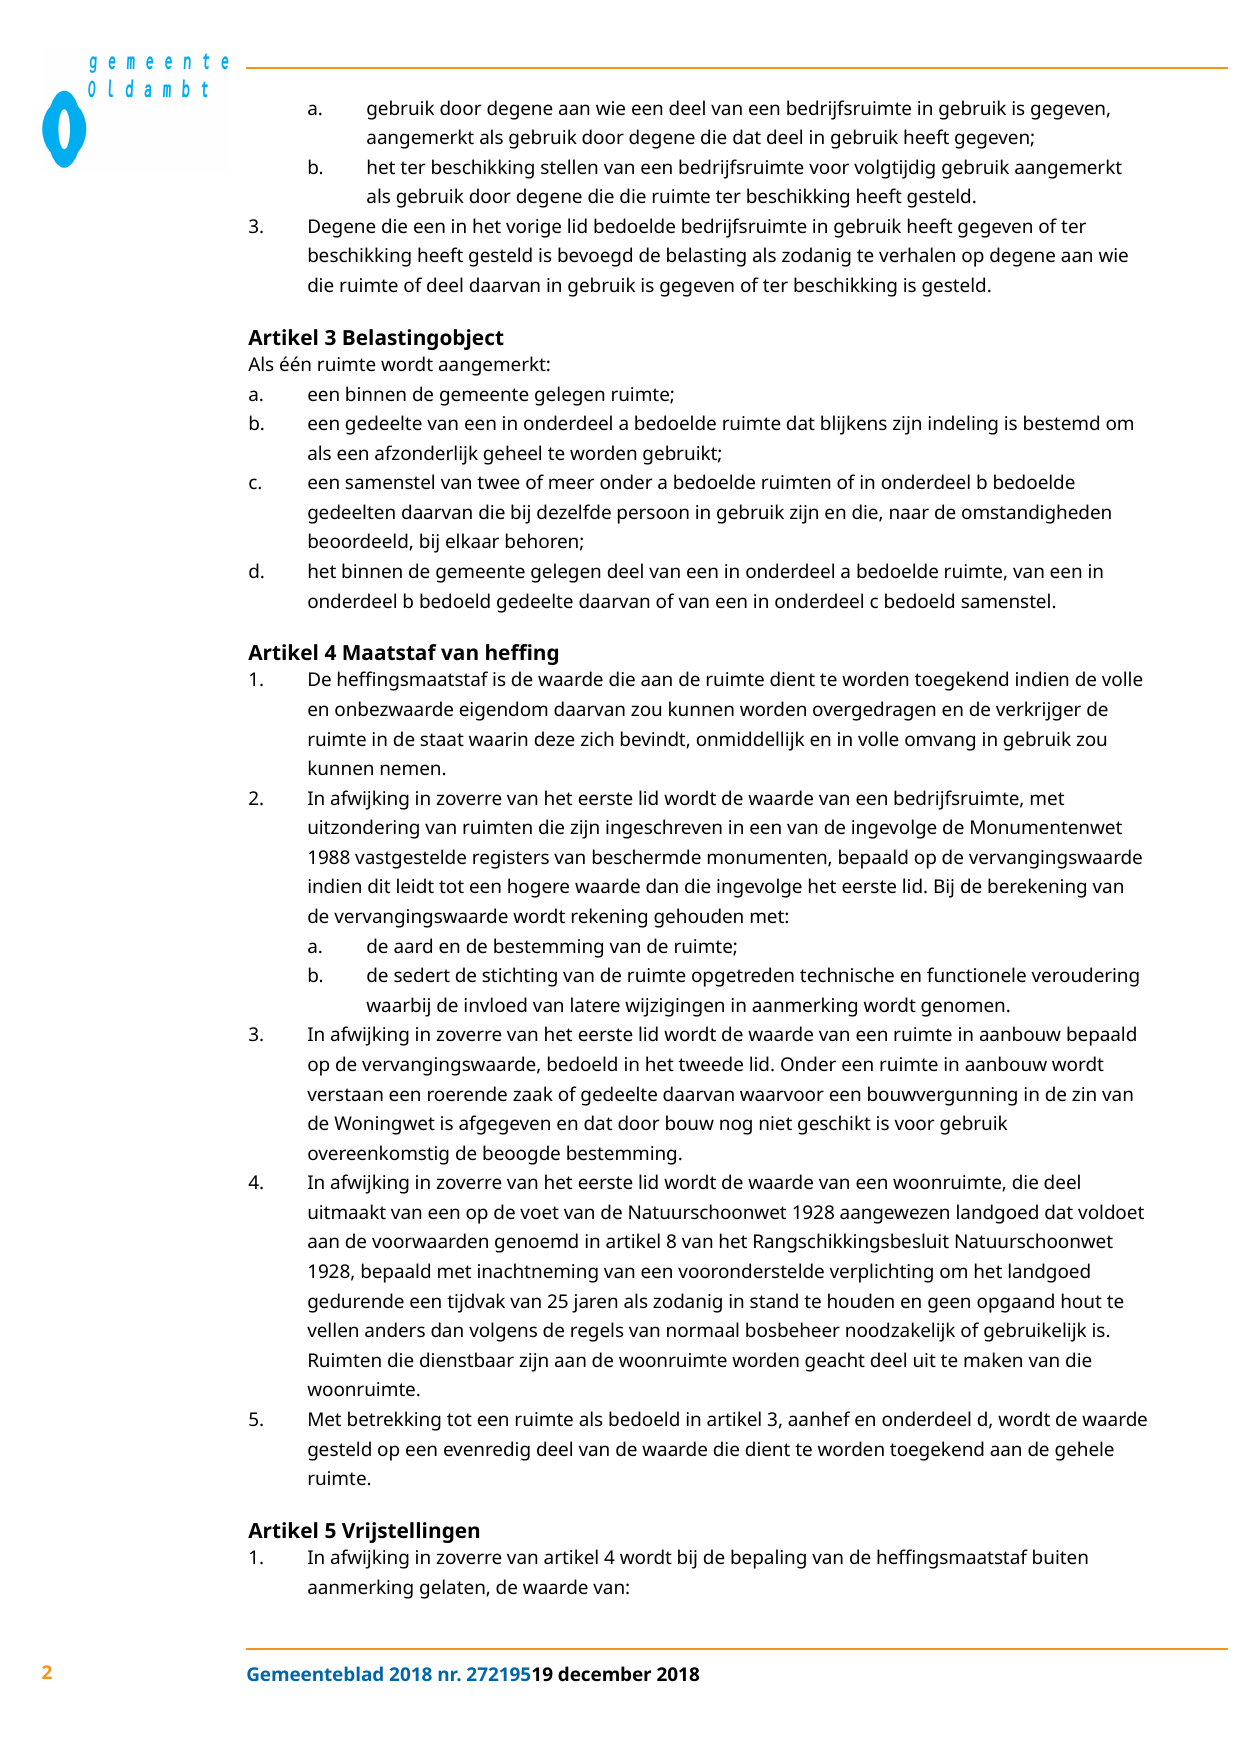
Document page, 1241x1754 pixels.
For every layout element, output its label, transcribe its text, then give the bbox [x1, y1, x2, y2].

list het binnen de gemeente gelegen deel van een in onderdeel a bedoelde ruimte, van een in onderdeel b bedoeld gedeelte daarvan of van een in onderdeel c bedoeld samenstel. [248, 558, 1152, 613]
text Artikel 3 Belastingobject [248, 323, 1152, 351]
list de aard en de bestemming van de ruimte; [307, 933, 1152, 959]
text Artikel 4 Maatstaf van heffing [248, 638, 1152, 667]
list een samenstel van twee of meer onder a bedoelde ruimten of in onderdeel b bedoelde gedeelten daarvan die bij dezelfde persoon in gebruik zijn en die, naar de omstandigheden beoordeeld, bij elkaar behoren; [248, 469, 1152, 554]
list het ter beschikking stellen van een bedrijfsruimte voor volgtijdig gebruik aangemerkt als gebruik door degene die die ruimte ter beschikking heeft gesteld. [307, 154, 1152, 209]
list In afwijking in zoverre van het eerste lid wordt de waarde van een woonruimte, die deel uitmaakt van een op de voet van de Natuurschoonwet 1928 aangewezen landgoed dat voldoet aan de voorwaarden genoemd in artikel 8 van het Rangschikkingsbesluit Natuurschoonwet 1928, bepaald met inachtneming van een vooronderstelde verplichting om het landgoed gedurende een tijdvak van 25 jaren als zodanig in stand te houden en geen opgaand hout te vellen anders dan volgens de regels van normaal bosbeheer noodzakelijk of gebruikelijk is. Ruimten die dienstbaar zijn aan de woonruimte worden geacht deel uit te maken van die woonruimte. [248, 1169, 1152, 1402]
list Met betrekking tot een ruimte als bedoeld in artikel 3, aanhef en onderdeel d, wordt de waarde gesteld op een evenredig deel van de waarde die dient te worden toegekend aan de gehele ruimte. [248, 1406, 1152, 1491]
list gebruik door degene aan wie een deel van een bedrijfsruimte in gebruik is gegeven, aangemerkt als gebruik door degene die dat deel in gebruik heeft gegeven; [307, 95, 1152, 150]
list In afwijking in zoverre van het eerste lid wordt de waarde van een bedrijfsruimte, met uitzondering van ruimten die zijn ingeschreven in een van de ingevolge de Monumentenwet 1988 vastgestelde registers van beschermde monumenten, bepaald op de vervangingswaarde indien dit leidt tot een hogere waarde dan die ingevolge het eerste lid. Bij de berekening van de vervangingswaarde wordt rekening gehouden met: [248, 785, 1152, 929]
list In afwijking in zoverre van artikel 4 wordt bij de bepaling van de heffingsmaatstaf buiten aanmerking gelaten, de waarde van: [248, 1544, 1152, 1599]
list een binnen de gemeente gelegen ruimte; [248, 381, 1152, 406]
list een gedeelte van een in onderdeel a bedoelde ruimte dat blijkens zijn indeling is bestemd om als een afzonderlijk geheel te worden gebruikt; [248, 410, 1152, 466]
list De heffingsmaatstaf is de waarde die aan de ruimte dient te worden toegekend indien de volle en onbezwaarde eigendom daarvan zou kunnen worden overgedragen en de verkrijger de ruimte in de staat waarin deze zich bevindt, onmiddellijk en in volle omvang in gebruik zou kunnen nemen. [248, 667, 1152, 781]
list Degene die een in het vorige lid bedoelde bedrijfsruimte in gebruik heeft gegeven of ter beschikking heeft gesteld is bevoegd de belasting als zodanig te verhalen op degene aan wie die ruimte of deel daarvan in gebruik is gegeven of ter beschikking is gesteld. [248, 213, 1152, 298]
text Als één ruimte wordt aangemerkt: [248, 351, 1152, 377]
list de sedert de stichting van de ruimte opgetreden technische en functionele veroudering waarbij de invloed van latere wijzigingen in aanmerking wordt genomen. [307, 962, 1152, 1018]
text Artikel 5 Vrijstellingen [248, 1516, 1152, 1544]
picture [41, 47, 231, 172]
list In afwijking in zoverre van het eerste lid wordt de waarde van een ruimte in aanbouw bepaald op de vervangingswaarde, bedoeld in het tweede lid. Onder een ruimte in aanbouw wordt verstaan een roerende zaak of gedeelte daarvan waarvoor een bouwvergunning in de zin van de Woningwet is afgegeven en dat door bouw nog niet geschikt is voor gebruik overeenkomstig de beoogde bestemming. [248, 1022, 1152, 1166]
